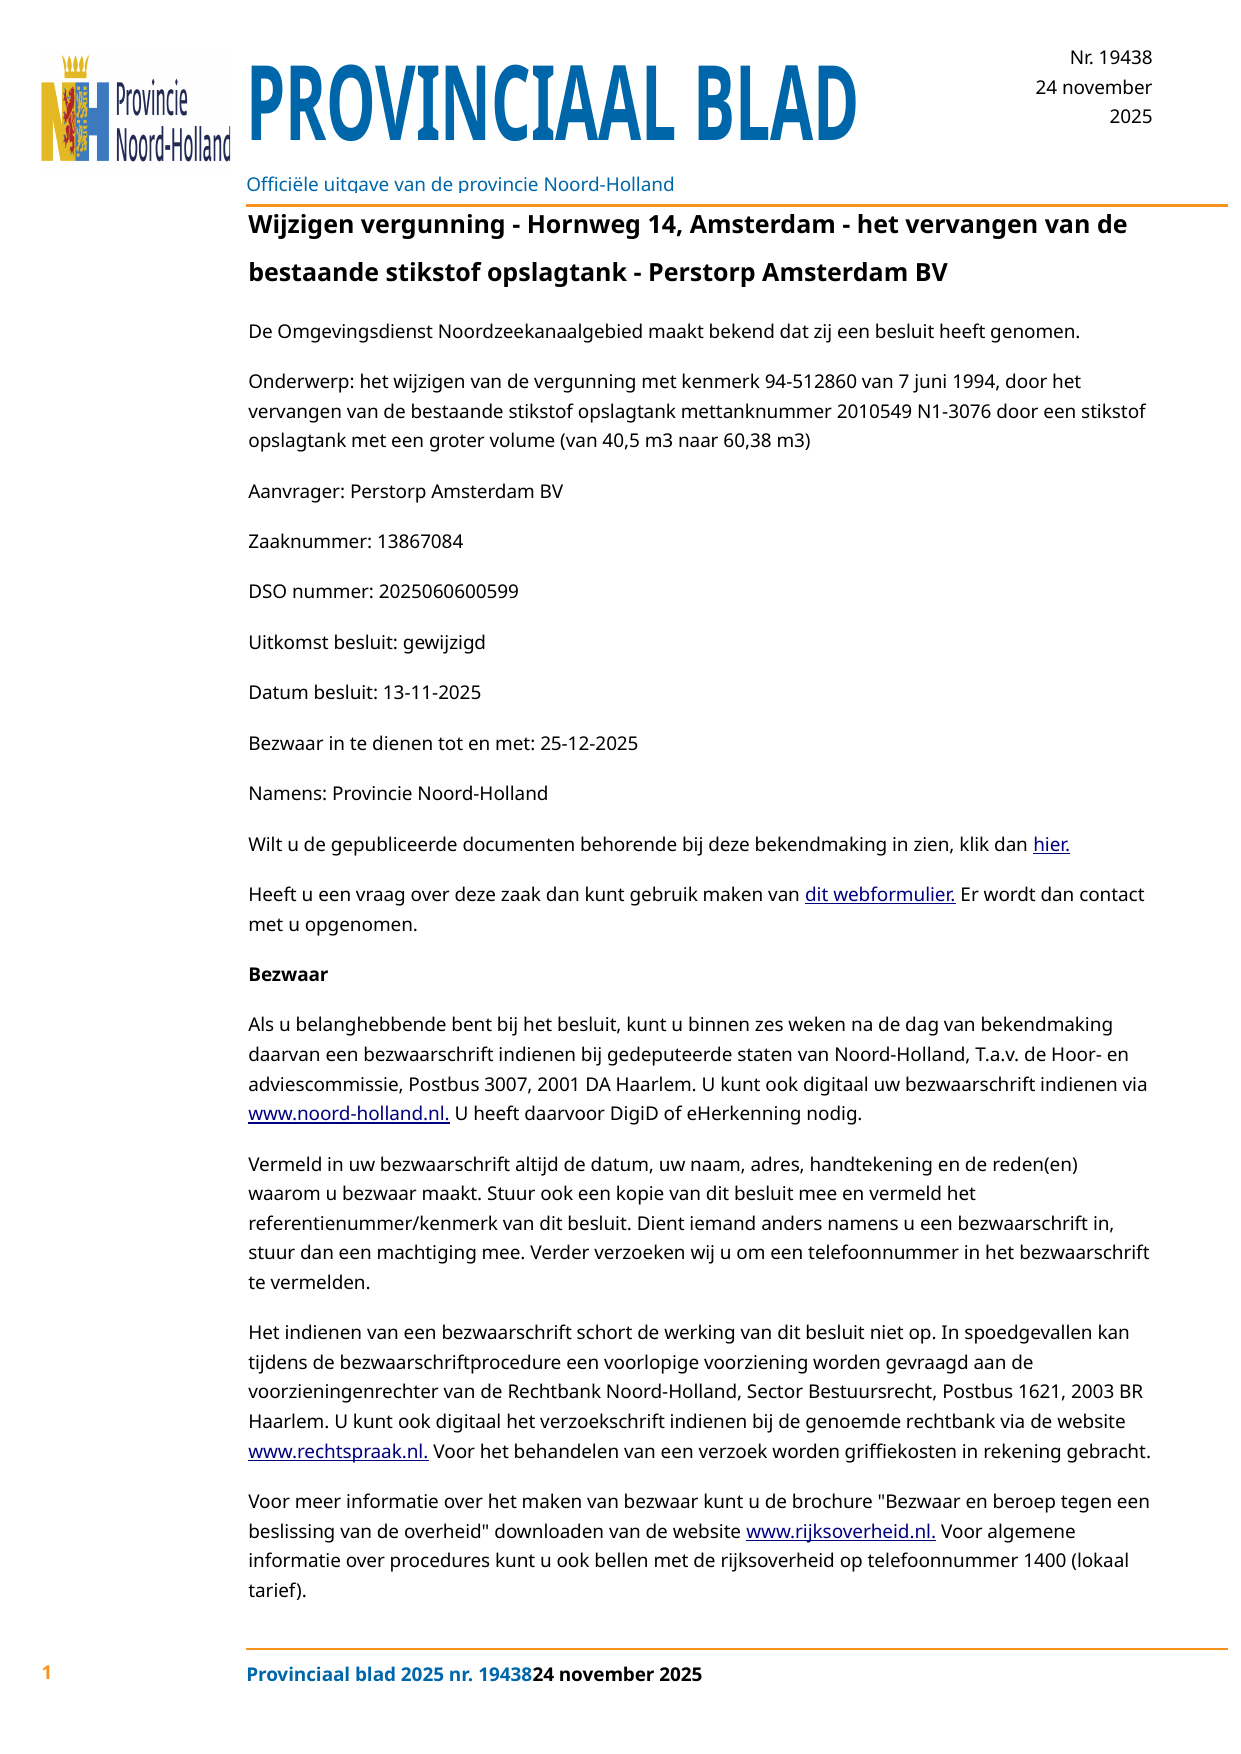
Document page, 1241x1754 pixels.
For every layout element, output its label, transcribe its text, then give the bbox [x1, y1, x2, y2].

text Wijzigen vergunning - Hornweg 14, Amsterdam - het vervangen van de bestaande stikstof opslagtank - Perstorp Amsterdam BV [248, 207, 1152, 288]
text DSO nummer: 2025060600599 [248, 579, 1152, 604]
text Heeft u een vraag over deze zaak dan kunt gebruik maken van dit webformulier. Er wordt dan contact met u opgenomen. [248, 881, 1152, 937]
text Wilt u de gepubliceerde documenten behorende bij deze bekendmaking in zien, klik dan hier. [248, 831, 1152, 857]
text Voor meer informatie over het maken van bezwaar kunt u de brochure "Bezwaar en beroep tegen een beslissing van de overheid" downloaden van de website www.rijksoverheid.nl. Voor algemene informatie over procedures kunt u ook bellen met de rijksoverheid op telefoonnummer 1400 (lokaal tarief). [248, 1488, 1152, 1603]
picture [41, 47, 231, 172]
text De Omgevingsdienst Noordzeekanaalgebied maakt bekend dat zij een besluit heeft genomen. [248, 318, 1152, 344]
text Aanvrager: Perstorp Amsterdam BV [248, 478, 1152, 504]
text Namens: Provincie Noord-Holland [248, 780, 1152, 806]
text Bezwaar [248, 961, 1152, 987]
text Datum besluit: 13-11-2025 [248, 679, 1152, 705]
text Het indienen van een bezwaarschrift schort de werking van dit besluit niet op. In spoedgevallen kan tijdens de bezwaarschriftprocedure een voorlopige voorziening worden gevraagd aan de voorzieningenrechter van de Rechtbank Noord-Holland, Sector Bestuursrecht, Postbus 1621, 2003 BR Haarlem. U kunt ook digitaal het verzoekschrift indienen bij de genoemde rechtbank via de website www.rechtspraak.nl. Voor het behandelen van een verzoek worden griffiekosten in rekening gebracht. [248, 1319, 1152, 1464]
text Als u belanghebbende bent bij het besluit, kunt u binnen zes weken na de dag van bekendmaking daarvan een bezwaarschrift indienen bij gedeputeerde staten van Noord-Holland, T.a.v. de Hoor- en adviescommissie, Postbus 3007, 2001 DA Haarlem. U kunt ook digitaal uw bezwaarschrift indienen via www.noord-holland.nl. U heeft daarvoor DigiD of eHerkenning nodig. [248, 1012, 1152, 1126]
text Vermeld in uw bezwaarschrift altijd de datum, uw naam, adres, handtekening en de reden(en) waarom u bezwaar maakt. Stuur ook een kopie van dit besluit mee en vermeld het referentienummer/kenmerk van dit besluit. Dient iemand anders namens u een bezwaarschrift in, stuur dan een machtiging mee. Verder verzoeken wij u om een telefoonnummer in het bezwaarschrift te vermelden. [248, 1151, 1152, 1295]
text Zaaknummer: 13867084 [248, 528, 1152, 554]
text Onderwerp: het wijzigen van de vergunning met kenmerk 94-512860 van 7 juni 1994, door het vervangen van de bestaande stikstof opslagtank mettanknummer 2010549 N1-3076 door een stikstof opslagtank met een groter volume (van 40,5 m3 naar 60,38 m3) [248, 368, 1152, 453]
text Uitkomst besluit: gewijzigd [248, 629, 1152, 655]
text Bezwaar in te dienen tot en met: 25-12-2025 [248, 730, 1152, 756]
